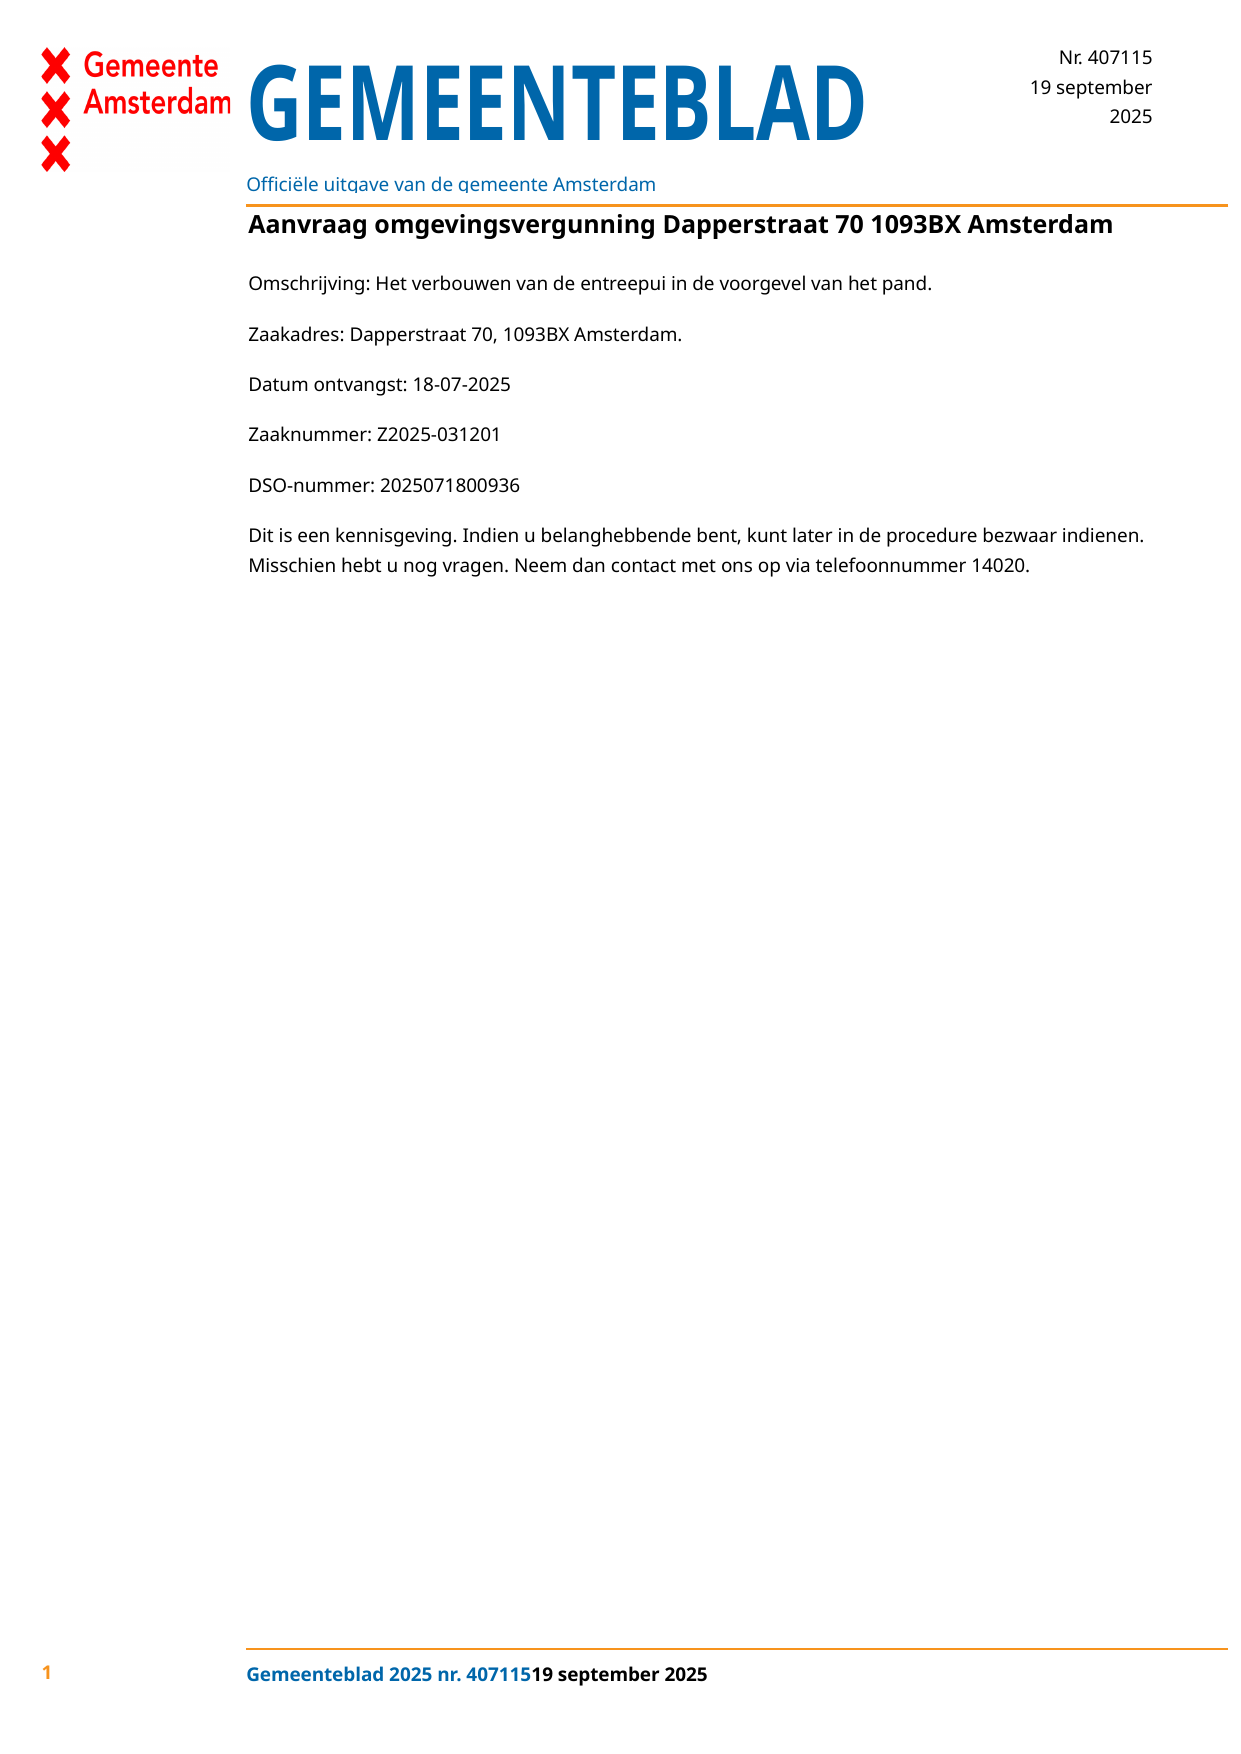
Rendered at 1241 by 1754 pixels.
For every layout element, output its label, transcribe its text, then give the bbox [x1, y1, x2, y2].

text Omschrijving: Het verbouwen van de entreepui in de voorgevel van het pand. [248, 270, 1152, 296]
text Zaaknummer: Z2025-031201 [248, 422, 1152, 447]
text Dit is een kennisgeving. Indien u belanghebbende bent, kunt later in de procedure bezwaar indienen. Misschien hebt u nog vragen. Neem dan contact met ons op via telefoonnummer 14020. [248, 522, 1152, 578]
text Zaakadres: Dapperstraat 70, 1093BX Amsterdam. [248, 321, 1152, 346]
text Datum ontvangst: 18-07-2025 [248, 371, 1152, 397]
picture [41, 47, 231, 172]
text Aanvraag omgevingsvergunning Dapperstraat 70 1093BX Amsterdam [248, 207, 1152, 241]
text DSO-nummer: 2025071800936 [248, 472, 1152, 498]
